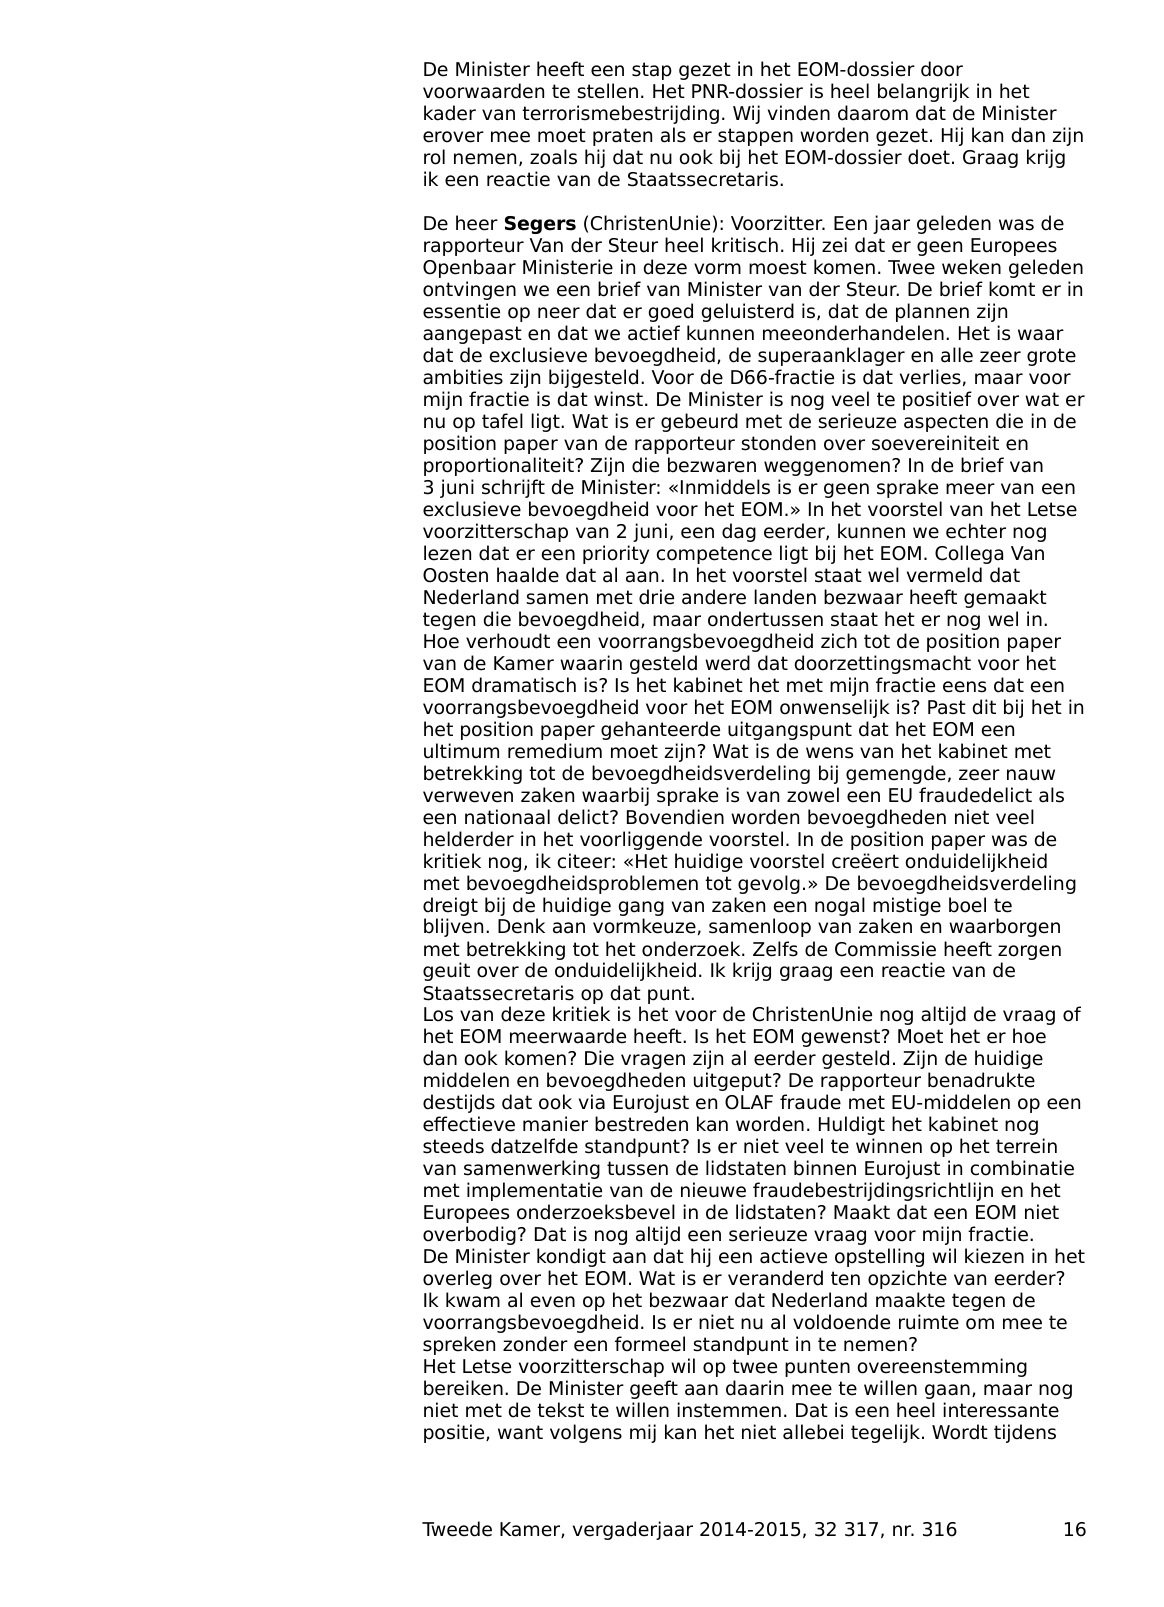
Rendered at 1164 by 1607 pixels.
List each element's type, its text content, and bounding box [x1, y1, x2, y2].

text Het Letse voorzitterschap wil op twee punten overeenstemming bereiken. De Minister geeft aan daarin mee te willen gaan, maar nog niet met de tekst te willen instemmen. Dat is een heel interessante positie, want volgens mij kan het niet allebei tegelijk. Wordt tijdens [422, 1356, 1087, 1444]
text De Minister kondigt aan dat hij een actieve opstelling wil kiezen in het overleg over het EOM. Wat is er veranderd ten opzichte van eerder? Ik kwam al even op het bezwaar dat Nederland maakte tegen de voorrangsbevoegdheid. Is er niet nu al voldoende ruimte om mee te spreken zonder een formeel standpunt in te nemen? [422, 1246, 1087, 1356]
text Los van deze kritiek is het voor de ChristenUnie nog altijd de vraag of het EOM meerwaarde heeft. Is het EOM gewenst? Moet het er hoe dan ook komen? Die vragen zijn al eerder gesteld. Zijn de huidige middelen en bevoegdheden uitgeput? De rapporteur benadrukte destijds dat ook via Eurojust en OLAF fraude met EU-middelen op een effectieve manier bestreden kan worden. Huldigt het kabinet nog steeds datzelfde standpunt? Is er niet veel te winnen op het terrein van samenwerking tussen de lidstaten binnen Eurojust in combinatie met implementatie van de nieuwe fraudebestrijdingsrichtlijn en het Europees onderzoeksbevel in de lidstaten? Maakt dat een EOM niet overbodig? Dat is nog altijd een serieuze vraag voor mijn fractie. [422, 1004, 1087, 1246]
text De Minister heeft een stap gezet in het EOM-dossier door voorwaarden te stellen. Het PNR-dossier is heel belangrijk in het kader van terrorismebestrijding. Wij vinden daarom dat de Minister erover mee moet praten als er stappen worden gezet. Hij kan dan zijn rol nemen, zoals hij dat nu ook bij het EOM-dossier doet. Graag krijg ik een reactie van de Staatssecretaris. [422, 59, 1087, 191]
text De heer Segers (ChristenUnie): Voorzitter. Een jaar geleden was de rapporteur Van der Steur heel kritisch. Hij zei dat er geen Europees Openbaar Ministerie in deze vorm moest komen. Twee weken geleden ontvingen we een brief van Minister van der Steur. De brief komt er in essentie op neer dat er goed geluisterd is, dat de plannen zijn aangepast en dat we actief kunnen meeonderhandelen. Het is waar dat de exclusieve bevoegdheid, de superaanklager en alle zeer grote ambities zijn bijgesteld. Voor de D66-fractie is dat verlies, maar voor mijn fractie is dat winst. De Minister is nog veel te positief over wat er nu op tafel ligt. Wat is er gebeurd met de serieuze aspecten die in de position paper van de rapporteur stonden over soevereiniteit en proportionaliteit? Zijn die bezwaren weggenomen? In de brief van 3 juni schrijft de Minister: «Inmiddels is er geen sprake meer van een exclusieve bevoegdheid voor het EOM.» In het voorstel van het Letse voorzitterschap van 2 juni, een dag eerder, kunnen we echter nog lezen dat er een priority competence ligt bij het EOM. Collega Van Oosten haalde dat al aan. In het voorstel staat wel vermeld dat Nederland samen met drie andere landen bezwaar heeft gemaakt tegen die bevoegdheid, maar ondertussen staat het er nog wel in. Hoe verhoudt een voorrangsbevoegdheid zich tot de position paper van de Kamer waarin gesteld werd dat doorzettingsmacht voor het EOM dramatisch is? Is het kabinet het met mijn fractie eens dat een voorrangsbevoegdheid voor het EOM onwenselijk is? Past dit bij het in het position paper gehanteerde uitgangspunt dat het EOM een ultimum remedium moet zijn? Wat is de wens van het kabinet met betrekking tot de bevoegdheidsverdeling bij gemengde, zeer nauw verweven zaken waarbij sprake is van zowel een EU fraudedelict als een nationaal delict? Bovendien worden bevoegdheden niet veel helderder in het voorliggende voorstel. In de position paper was de kritiek nog, ik citeer: «Het huidige voorstel creëert onduidelijkheid met bevoegdheidsproblemen tot gevolg.» De bevoegdheidsverdeling dreigt bij de huidige gang van zaken een nogal mistige boel te blijven. Denk aan vormkeuze, samenloop van zaken en waarborgen met betrekking tot het onderzoek. Zelfs de Commissie heeft zorgen geuit over de onduidelijkheid. Ik krijg graag een reactie van de Staatssecretaris op dat punt. [422, 213, 1087, 1004]
